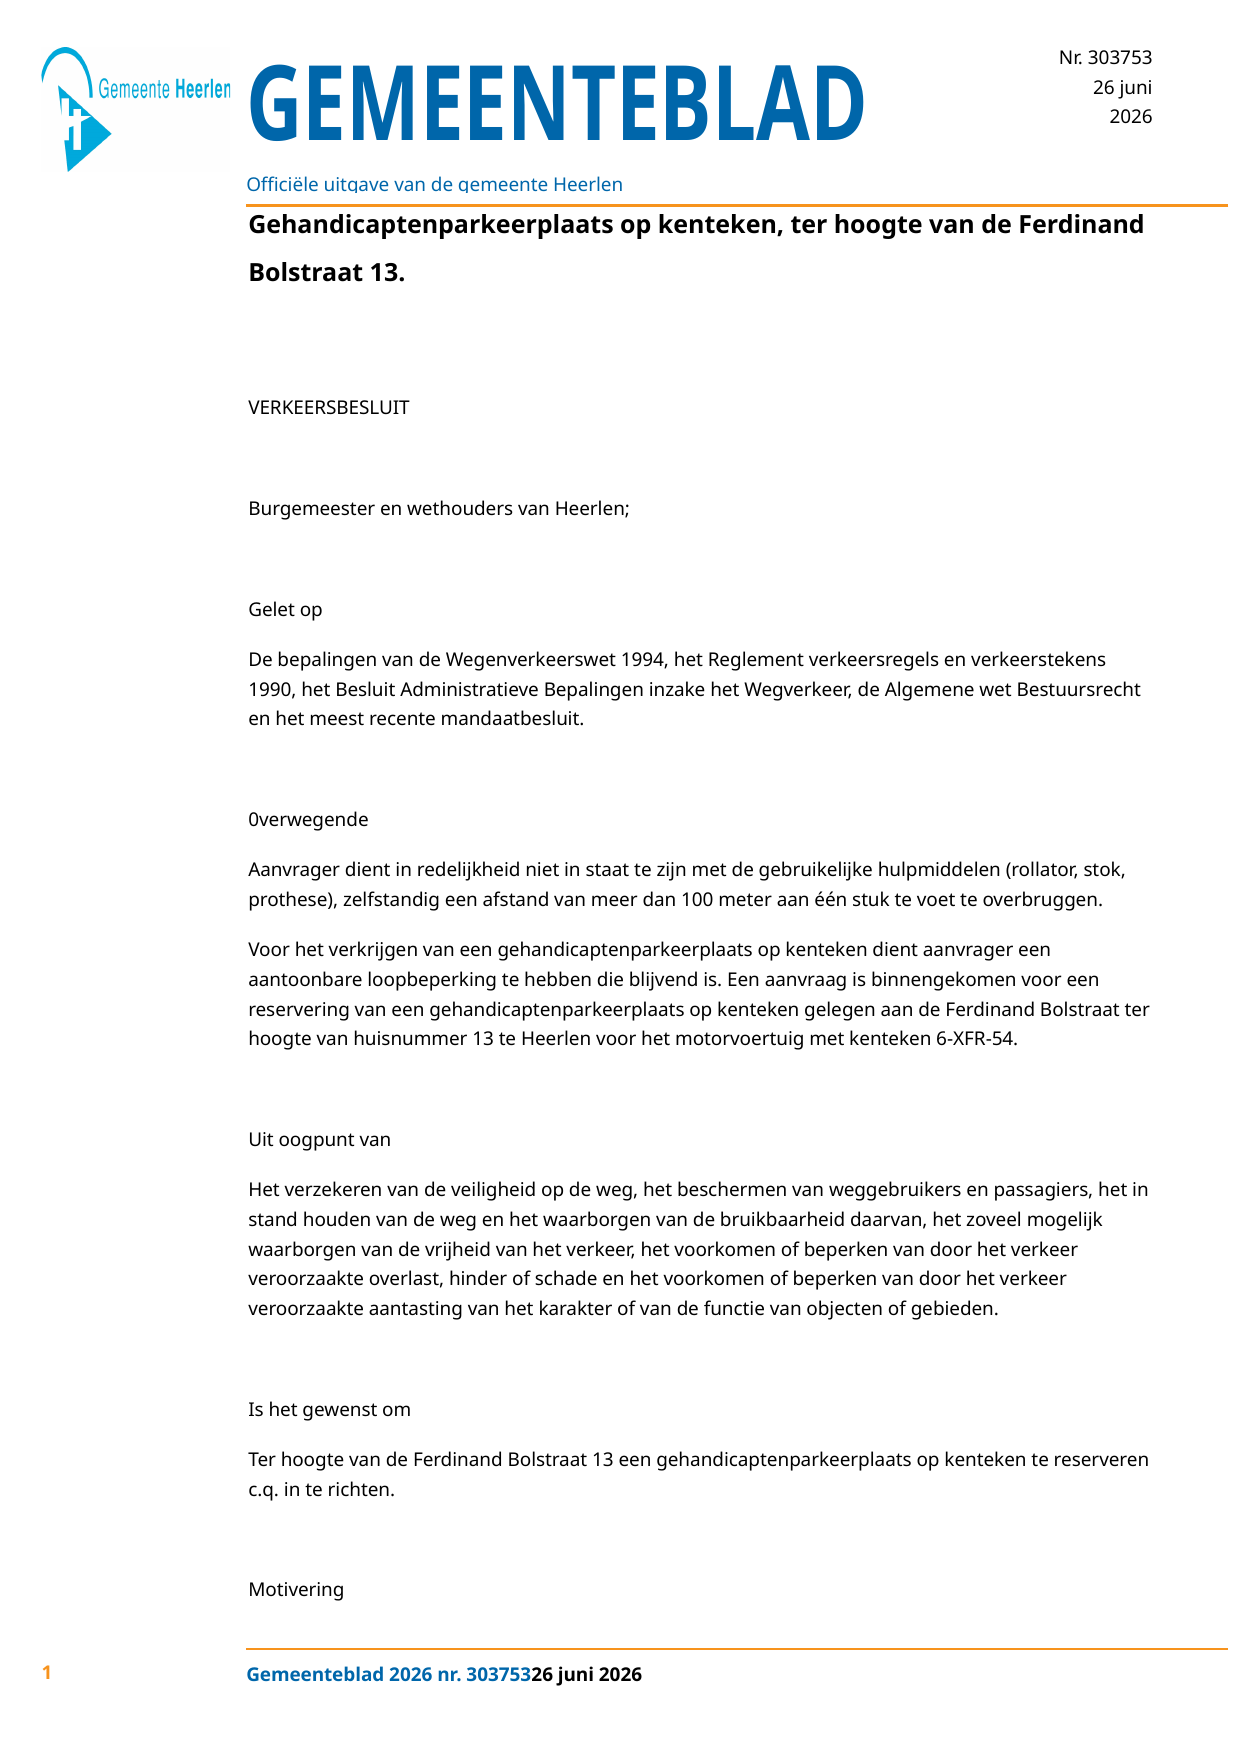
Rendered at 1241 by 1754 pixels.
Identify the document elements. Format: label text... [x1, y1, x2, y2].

text Uit oogpunt van [248, 1126, 1152, 1152]
text VERKEERSBESLUIT [248, 394, 1152, 420]
text Gehandicaptenparkeerplaats op kenteken, ter hoogte van de Ferdinand Bolstraat 13. [248, 207, 1152, 288]
picture [41, 47, 231, 172]
text De bepalingen van de Wegenverkeerswet 1994, het Reglement verkeersregels en verkeerstekens 1990, het Besluit Administratieve Bepalingen inzake het Wegverkeer, de Algemene wet Bestuursrecht en het meest recente mandaatbesluit. [248, 646, 1152, 731]
text Aanvrager dient in redelijkheid niet in staat te zijn met de gebruikelijke hulpmiddelen (rollator, stok, prothese), zelfstandig een afstand van meer dan 100 meter aan één stuk te voet te overbruggen. [248, 857, 1152, 912]
text Voor het verkrijgen van een gehandicaptenparkeerplaats op kenteken dient aanvrager een aantoonbare loopbeperking te hebben die blijvend is. Een aanvraag is binnengekomen voor een reservering van een gehandicaptenparkeerplaats op kenteken gelegen aan de Ferdinand Bolstraat ter hoogte van huisnummer 13 te Heerlen voor het motorvoertuig met kenteken 6-XFR-54. [248, 937, 1152, 1051]
picture [41, 47, 59, 70]
text Burgemeester en wethouders van Heerlen; [248, 495, 1152, 521]
text Motivering [248, 1577, 1152, 1602]
text 0verwegende [248, 806, 1152, 832]
text Gelet op [248, 596, 1152, 621]
text Het verzekeren van de veiligheid op de weg, het beschermen van weggebruikers en passagiers, het in stand houden van de weg en het waarborgen van de bruikbaarheid daarvan, het zoveel mogelijk waarborgen van de vrijheid van het verkeer, het voorkomen of beperken van door het verkeer veroorzaakte overlast, hinder of schade en het voorkomen of beperken van door het verkeer veroorzaakte aantasting van het karakter of van de functie van objecten of gebieden. [248, 1177, 1152, 1321]
text Ter hoogte van de Ferdinand Bolstraat 13 een gehandicaptenparkeerplaats op kenteken te reserveren c.q. in te richten. [248, 1446, 1152, 1501]
text Is het gewenst om [248, 1396, 1152, 1421]
